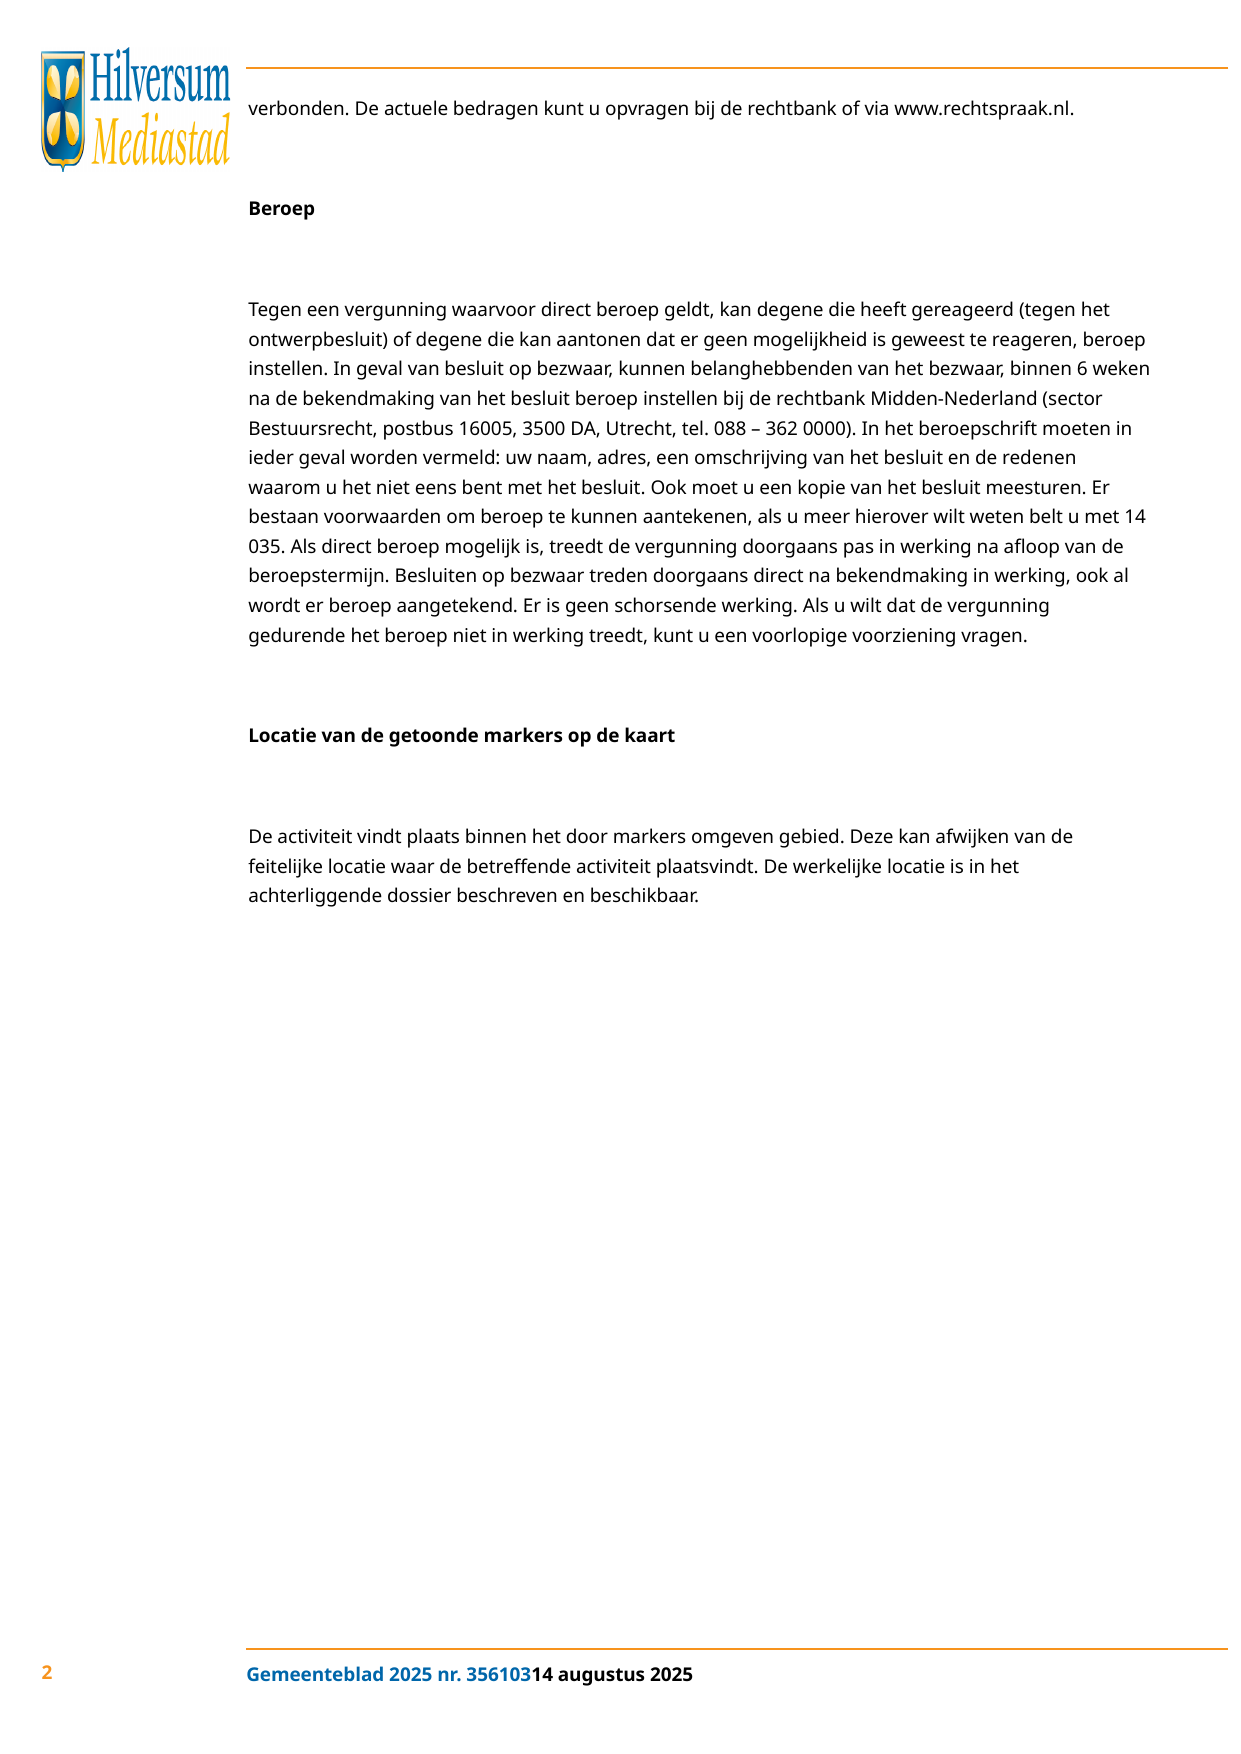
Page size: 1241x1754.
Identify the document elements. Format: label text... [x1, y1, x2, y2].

text Locatie van de getoonde markers op de kaart [248, 723, 1152, 748]
text Tegen een vergunning waarvoor direct beroep geldt, kan degene die heeft gereageerd (tegen het ontwerpbesluit) of degene die kan aantonen dat er geen mogelijkheid is geweest te reageren, beroep instellen. In geval van besluit op bezwaar, kunnen belanghebbenden van het bezwaar, binnen 6 weken na de bekendmaking van het besluit beroep instellen bij de rechtbank Midden-Nederland (sector Bestuursrecht, postbus 16005, 3500 DA, Utrecht, tel. 088 – 362 0000). In het beroepschrift moeten in ieder geval worden vermeld: uw naam, adres, een omschrijving van het besluit en de redenen waarom u het niet eens bent met het besluit. Ook moet u een kopie van het besluit meesturen. Er bestaan voorwaarden om beroep te kunnen aantekenen, als u meer hierover wilt weten belt u met 14 035. Als direct beroep mogelijk is, treedt de vergunning doorgaans pas in werking na afloop van de beroepstermijn. Besluiten op bezwaar treden doorgaans direct na bekendmaking in werking, ook al wordt er beroep aangetekend. Er is geen schorsende werking. Als u wilt dat de vergunning gedurende het beroep niet in werking treedt, kunt u een voorlopige voorziening vragen. [248, 296, 1152, 648]
text verbonden. De actuele bedragen kunt u opvragen bij de rechtbank of via www.rechtspraak.nl. [248, 95, 1152, 121]
picture [41, 47, 231, 172]
text Beroep [248, 196, 1152, 221]
text De activiteit vindt plaats binnen het door markers omgeven gebied. Deze kan afwijken van de feitelijke locatie waar de betreffende activiteit plaatsvindt. De werkelijke locatie is in het achterliggende dossier beschreven en beschikbaar. [248, 823, 1152, 908]
